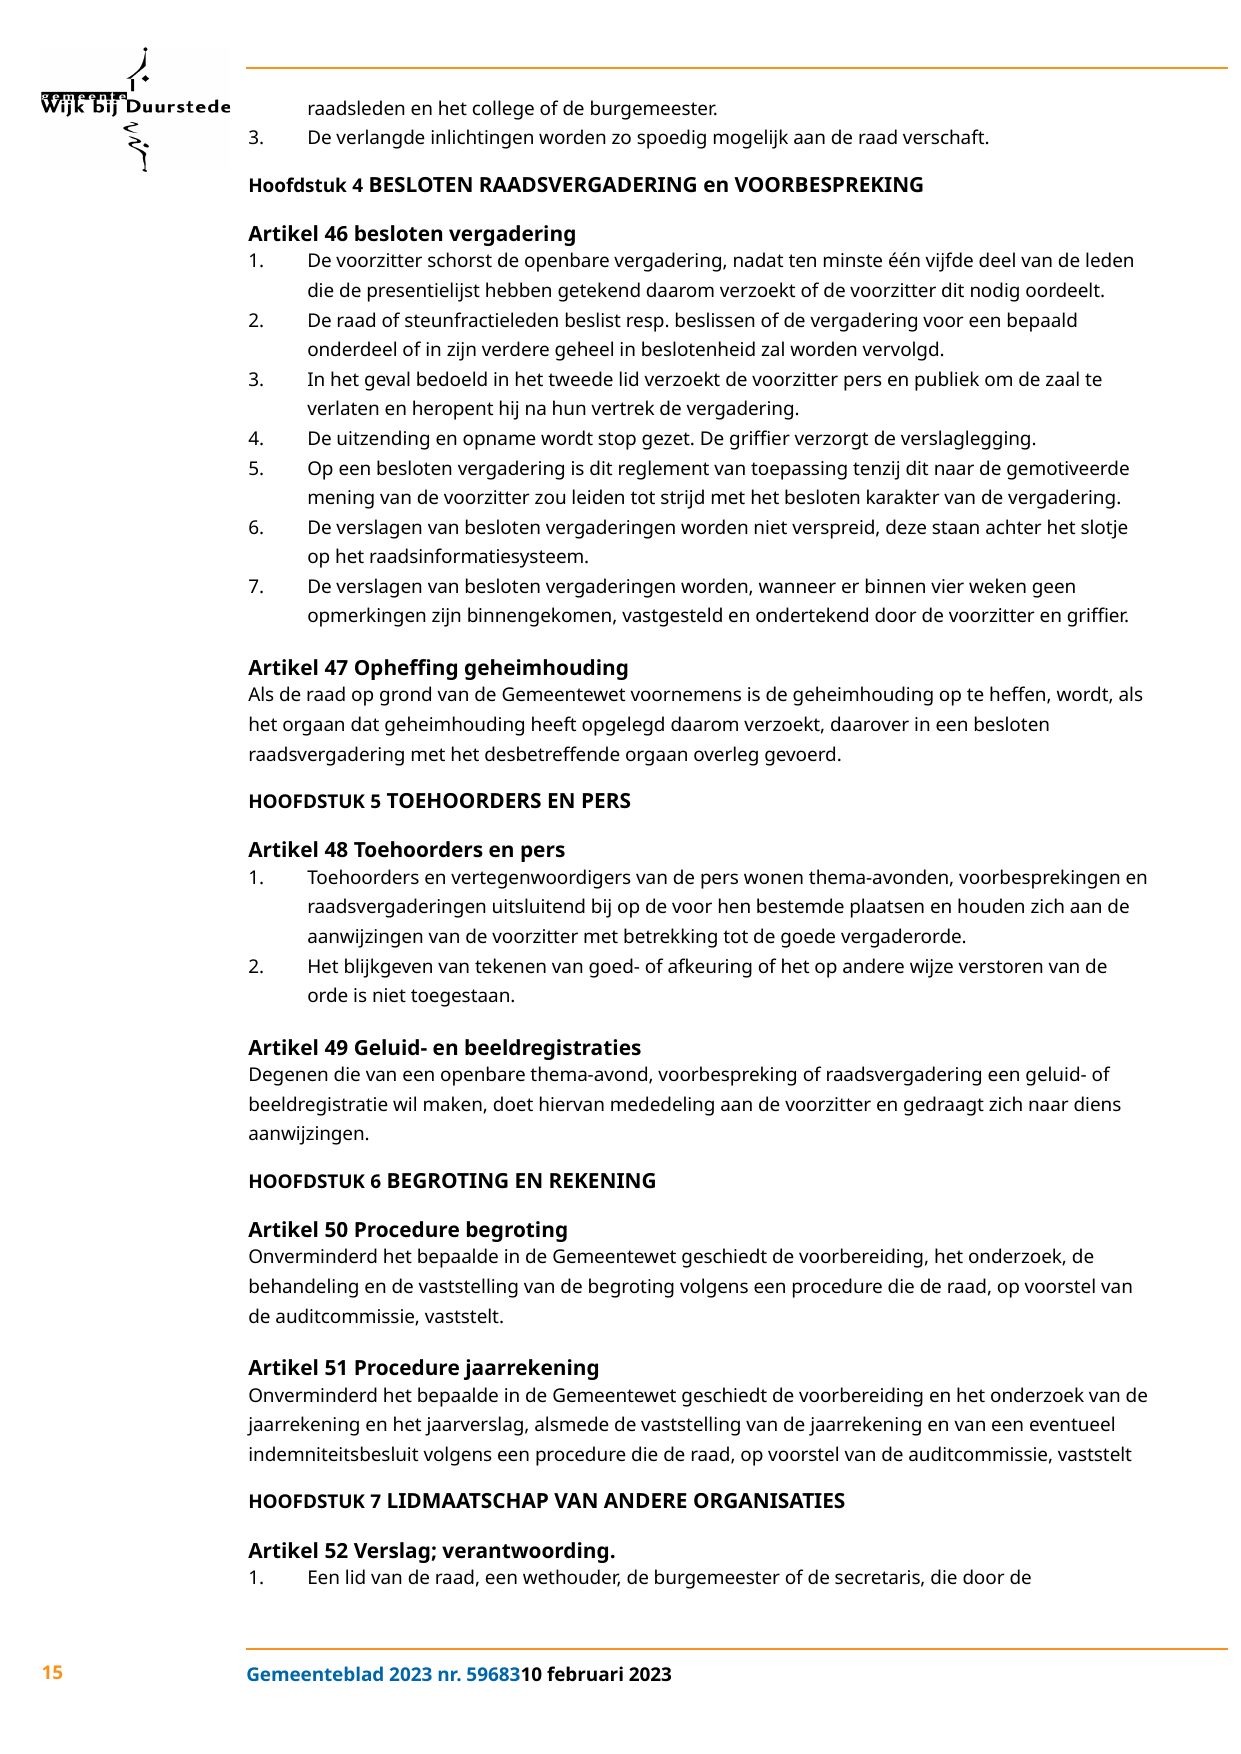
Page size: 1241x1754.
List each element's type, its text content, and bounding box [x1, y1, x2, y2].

text HOOFDSTUK 6 BEGROTING EN REKENING [248, 1166, 1152, 1194]
picture [41, 47, 231, 172]
text Onverminderd het bepaalde in de Gemeentewet geschiedt de voorbereiding, het onderzoek, de behandeling en de vaststelling van de begroting volgens een procedure die de raad, op voorstel van de auditcommissie, vaststelt. [248, 1244, 1152, 1329]
list Een lid van de raad, een wethouder, de burgemeester of de secretaris, die door de [248, 1564, 1152, 1590]
list De uitzending en opname wordt stop gezet. De griffier verzorgt de verslaglegging. [248, 425, 1152, 451]
text Hoofdstuk 4 BESLOTEN RAADSVERGADERING en VOORBESPREKING [248, 170, 1152, 198]
text Degenen die van een openbare thema-avond, voorbespreking of raadsvergadering een geluid- of beeldregistratie wil maken, doet hiervan mededeling aan de voorzitter en gedraagt zich naar diens aanwijzingen. [248, 1061, 1152, 1146]
list De raad of steunfractieleden beslist resp. beslissen of de vergadering voor een bepaald onderdeel of in zijn verdere geheel in beslotenheid zal worden vervolgd. [248, 307, 1152, 362]
list De verslagen van besloten vergaderingen worden niet verspreid, deze staan achter het slotje op het raadsinformatiesysteem. [248, 514, 1152, 569]
list In het geval bedoeld in het tweede lid verzoekt de voorzitter pers en publiek om de zaal te verlaten en heropent hij na hun vertrek de vergadering. [248, 366, 1152, 421]
list Toehoorders en vertegenwoordigers van de pers wonen thema-avonden, voorbesprekingen en raadsvergaderingen uitsluitend bij op de voor hen bestemde plaatsen en houden zich aan de aanwijzingen van de voorzitter met betrekking tot de goede vergaderorde. [248, 864, 1152, 949]
text HOOFDSTUK 5 TOEHOORDERS EN PERS [248, 786, 1152, 815]
list De verlangde inlichtingen worden zo spoedig mogelijk aan de raad verschaft. [248, 124, 1152, 150]
text Artikel 46 besloten vergadering [248, 219, 1152, 248]
text Als de raad op grond van de Gemeentewet voornemens is de geheimhouding op te heffen, wordt, als het orgaan dat geheimhouding heeft opgelegd daarom verzoekt, daarover in een besloten raadsvergadering met het desbetreffende orgaan overleg gevoerd. [248, 682, 1152, 766]
list raadsleden en het college of de burgemeester. [248, 95, 1152, 121]
list Op een besloten vergadering is dit reglement van toepassing tenzij dit naar de gemotiveerde mening van de voorzitter zou leiden tot strijd met het besloten karakter van de vergadering. [248, 455, 1152, 510]
text Artikel 51 Procedure jaarrekening [248, 1353, 1152, 1382]
list Het blijkgeven van tekenen van goed- of afkeuring of het op andere wijze verstoren van de orde is niet toegestaan. [248, 953, 1152, 1008]
text HOOFDSTUK 7 LIDMAATSCHAP VAN ANDERE ORGANISATIES [248, 1487, 1152, 1515]
list De voorzitter schorst de openbare vergadering, nadat ten minste één vijfde deel van de leden die de presentielijst hebben getekend daarom verzoekt of de voorzitter dit nodig oordeelt. [248, 248, 1152, 303]
text Onverminderd het bepaalde in de Gemeentewet geschiedt de voorbereiding en het onderzoek van de jaarrekening en het jaarverslag, alsmede de vaststelling van de jaarrekening en van een eventueel indemniteitsbesluit volgens een procedure die de raad, op voorstel van de auditcommissie, vaststelt [248, 1382, 1152, 1467]
text Artikel 50 Procedure begroting [248, 1215, 1152, 1244]
text Artikel 52 Verslag; verantwoording. [248, 1536, 1152, 1564]
list De verslagen van besloten vergaderingen worden, wanneer er binnen vier weken geen opmerkingen zijn binnengekomen, vastgesteld en ondertekend door de voorzitter en griffier. [248, 573, 1152, 628]
text Artikel 47 Opheffing geheimhouding [248, 653, 1152, 682]
text Artikel 49 Geluid- en beeldregistraties [248, 1033, 1152, 1061]
text Artikel 48 Toehoorders en pers [248, 836, 1152, 864]
